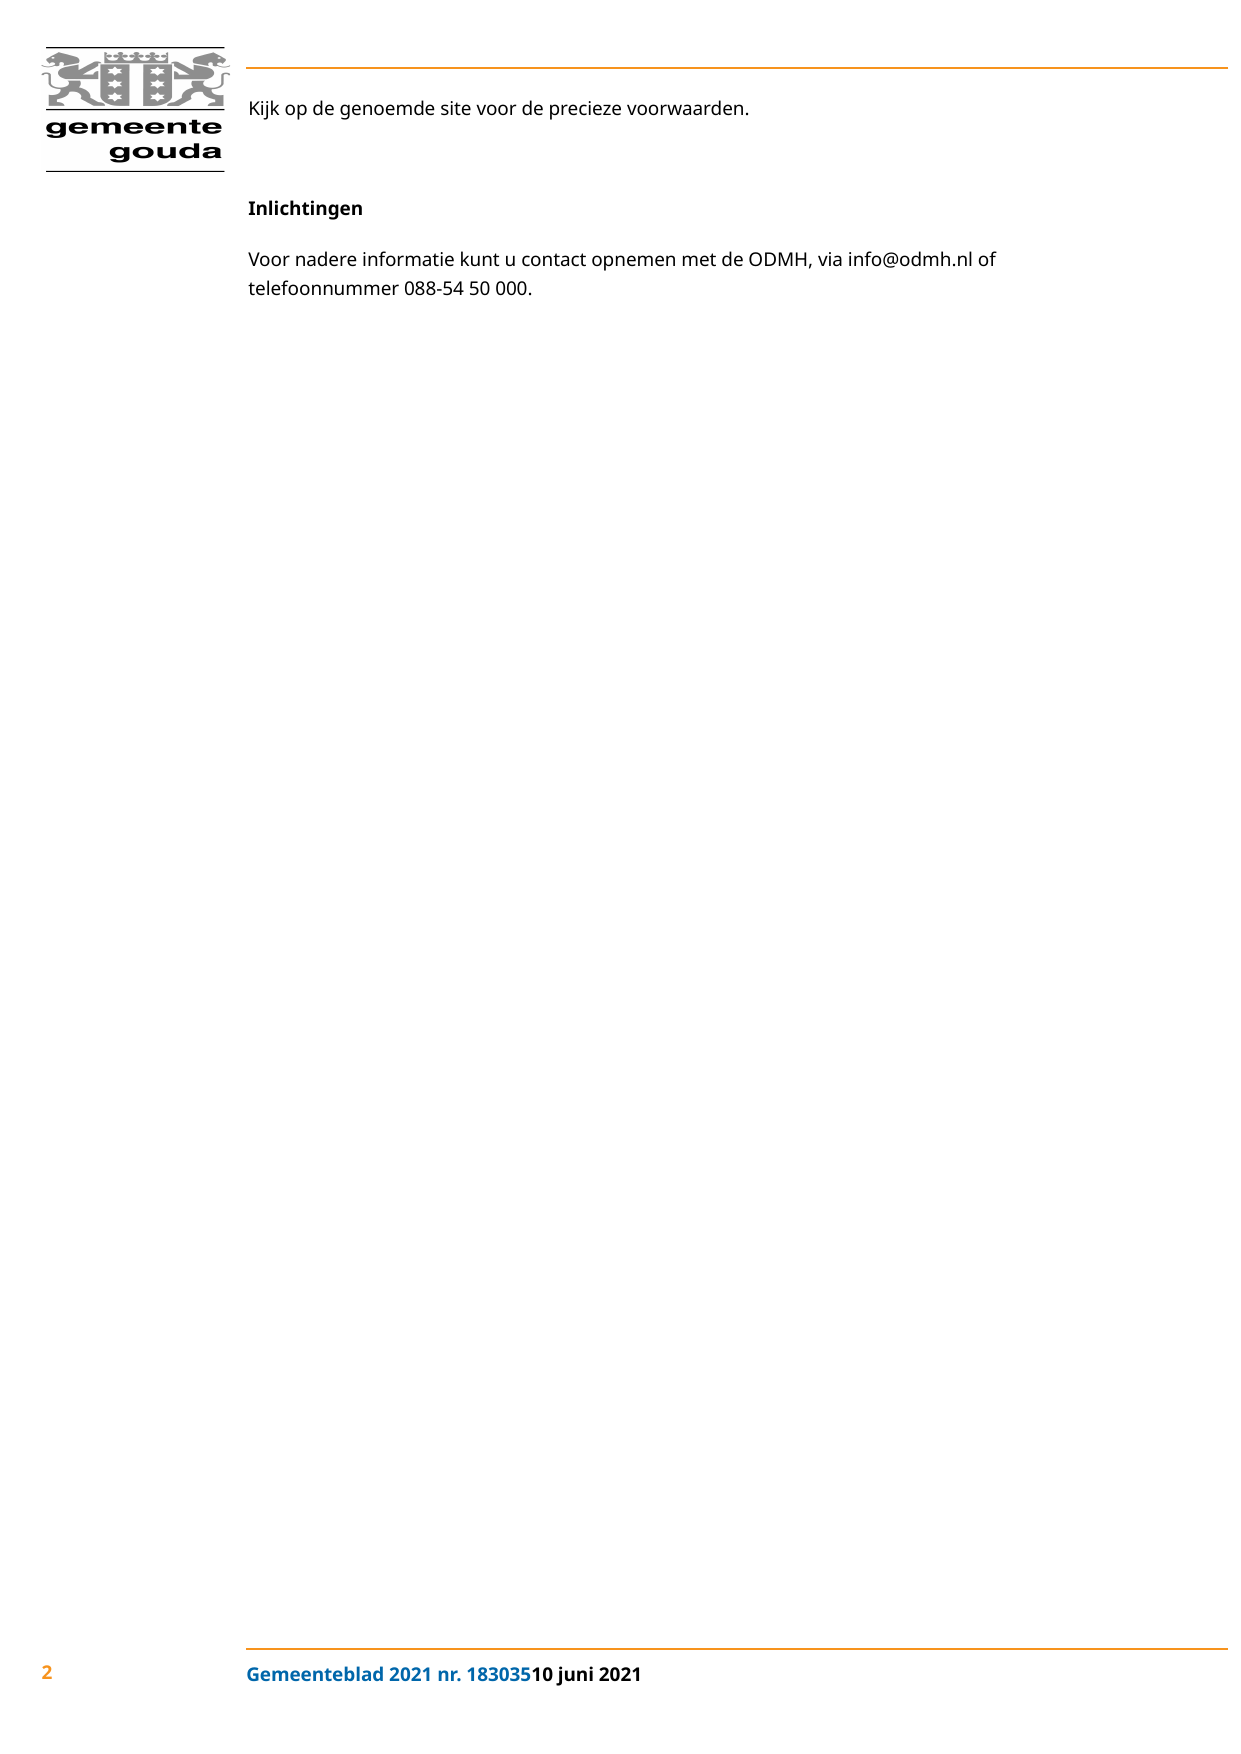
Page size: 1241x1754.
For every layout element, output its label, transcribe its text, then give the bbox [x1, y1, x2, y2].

text Voor nadere informatie kunt u contact opnemen met de ODMH, via info@odmh.nl of telefoonnummer 088-54 50 000. [248, 246, 1152, 301]
picture [41, 47, 231, 172]
text Inlichtingen [248, 196, 1152, 221]
text Kijk op de genoemde site voor de precieze voorwaarden. [248, 95, 1152, 121]
